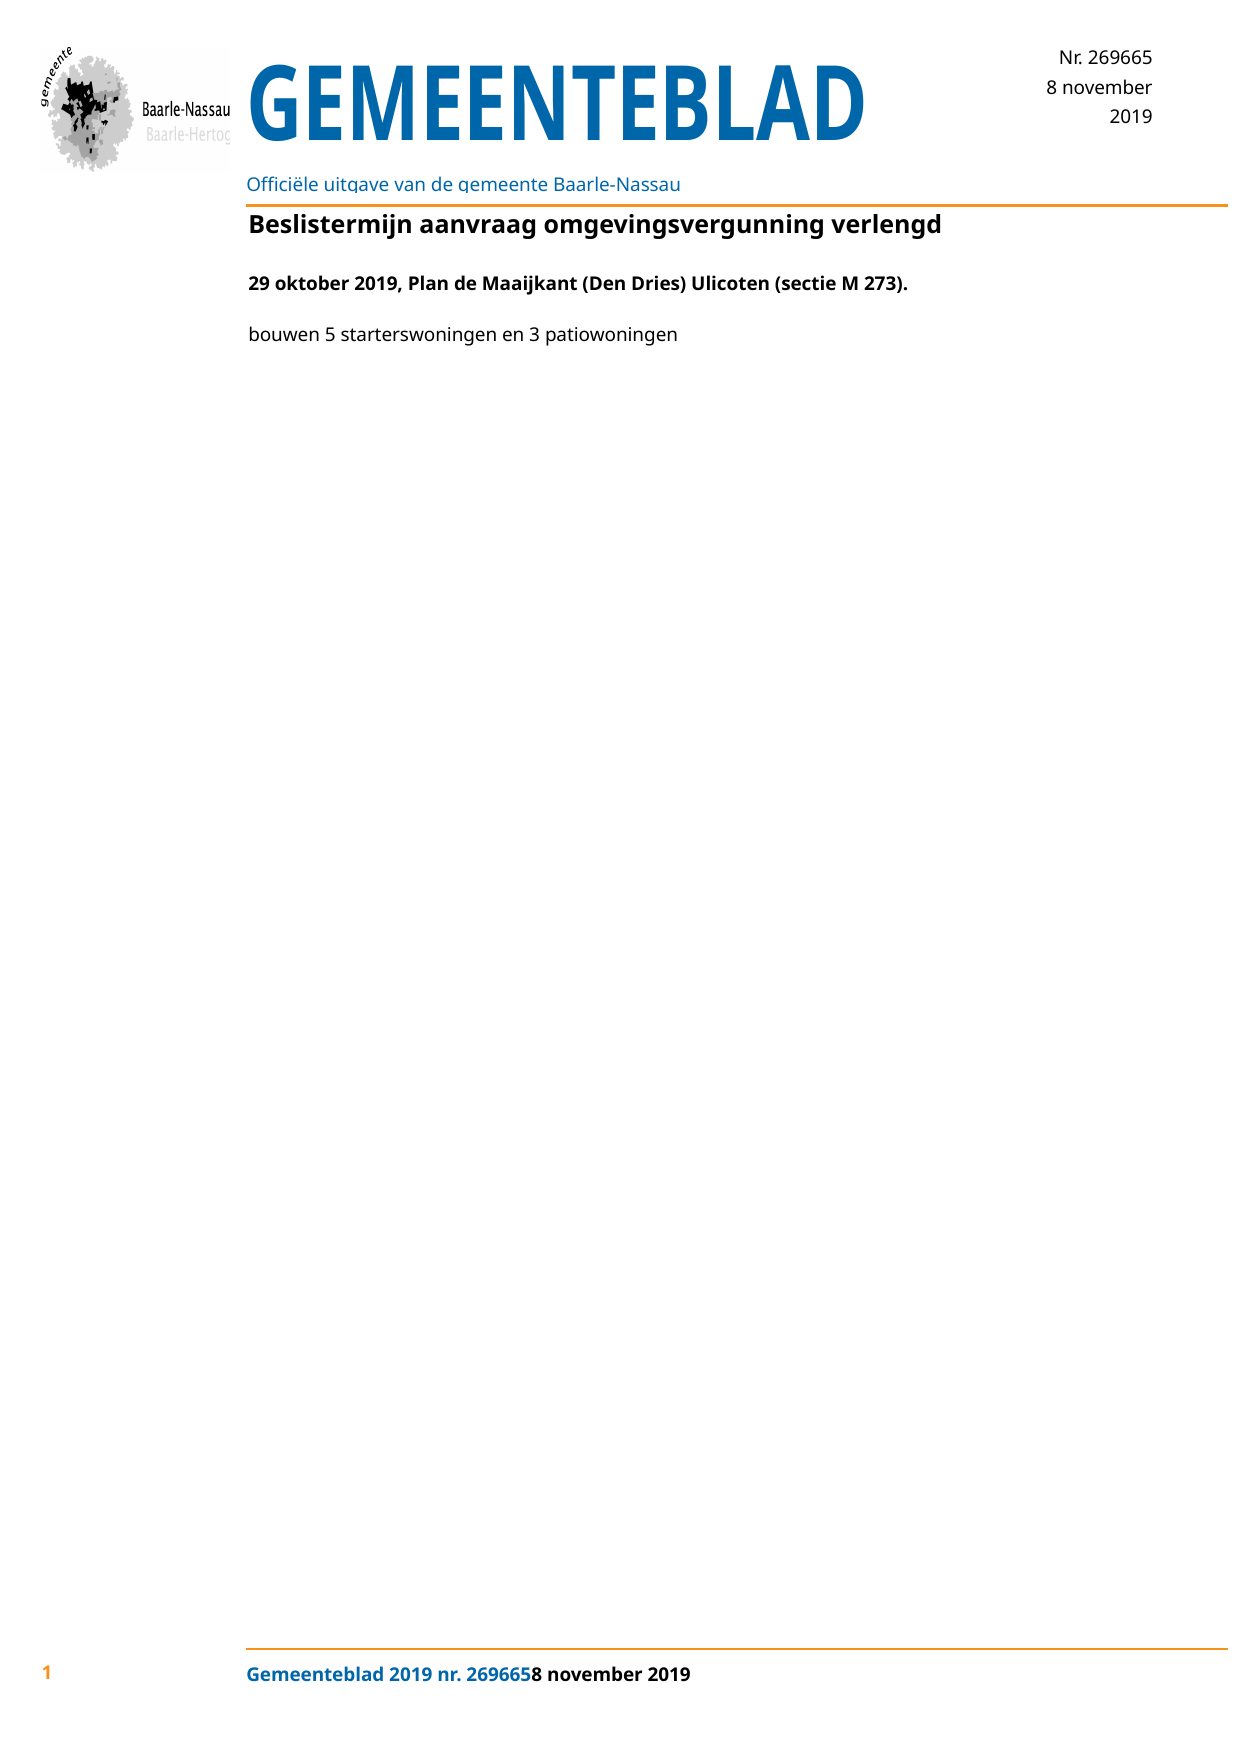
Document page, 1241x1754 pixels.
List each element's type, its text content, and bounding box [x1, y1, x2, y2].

picture [41, 47, 231, 172]
text 29 oktober 2019, Plan de Maaijkant (Den Dries) Ulicoten (sectie M 273). [248, 270, 1152, 296]
text Beslistermijn aanvraag omgevingsvergunning verlengd [248, 207, 1152, 241]
text bouwen 5 starterswoningen en 3 patiowoningen [248, 321, 1152, 346]
